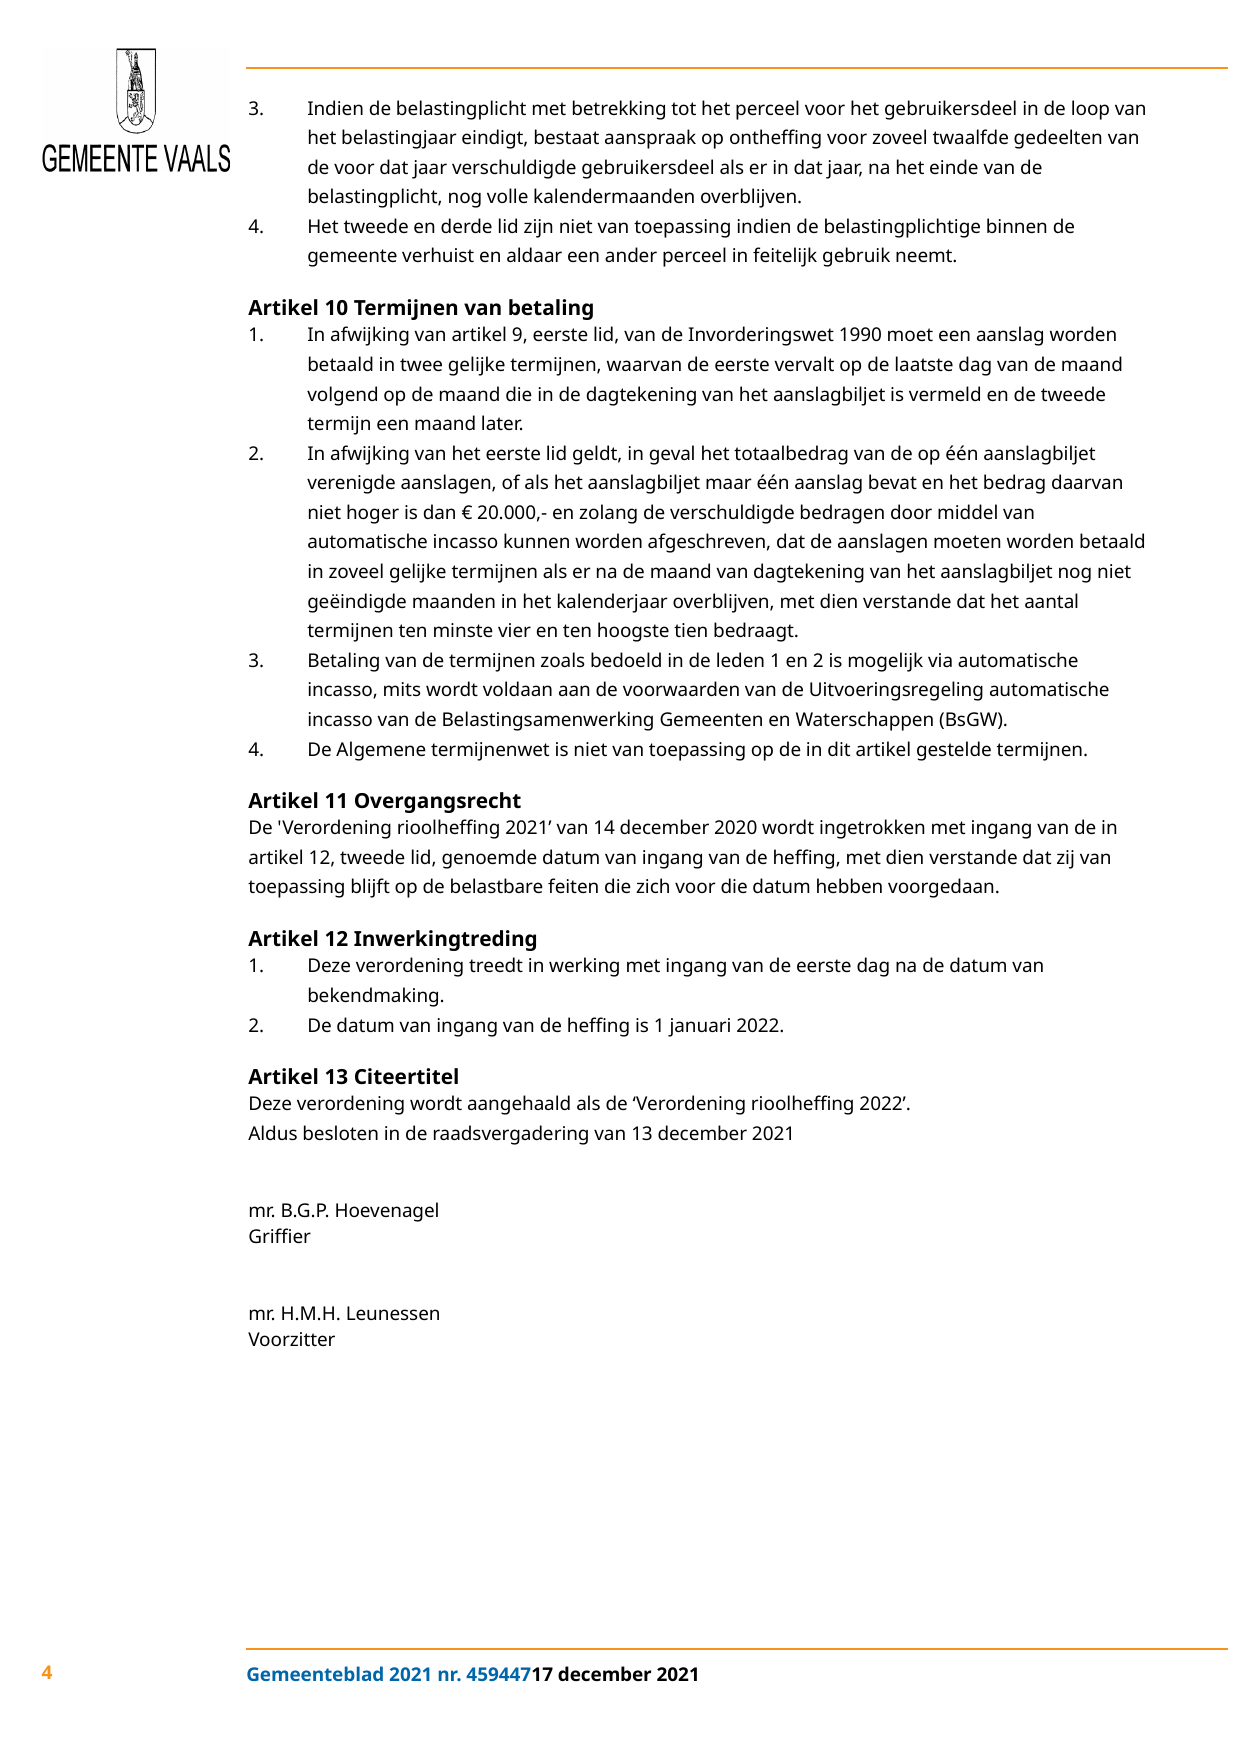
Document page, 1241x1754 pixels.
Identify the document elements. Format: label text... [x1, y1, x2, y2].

list In afwijking van het eerste lid geldt, in geval het totaalbedrag van de op één aanslagbiljet verenigde aanslagen, of als het aanslagbiljet maar één aanslag bevat en het bedrag daarvan niet hoger is dan € 20.000,- en zolang de verschuldigde bedragen door middel van automatische incasso kunnen worden afgeschreven, dat de aanslagen moeten worden betaald in zoveel gelijke termijnen als er na de maand van dagtekening van het aanslagbiljet nog niet geëindigde maanden in het kalenderjaar overblijven, met dien verstande dat het aantal termijnen ten minste vier en ten hoogste tien bedraagt. [248, 440, 1152, 643]
text mr. B.G.P. Hoevenagel [248, 1197, 1152, 1223]
text Deze verordening wordt aangehaald als de ‘Verordening rioolheffing 2022’. [248, 1091, 1152, 1116]
list De datum van ingang van de heffing is 1 januari 2022. [248, 1012, 1152, 1037]
text Voorzitter [248, 1326, 1152, 1352]
text Artikel 11 Overgangsrecht [248, 786, 1152, 814]
text Aldus besloten in de raadsvergadering van 13 december 2021 [248, 1120, 1152, 1146]
text Artikel 12 Inwerkingtreding [248, 924, 1152, 953]
list Indien de belastingplicht met betrekking tot het perceel voor het gebruikersdeel in de loop van het belastingjaar eindigt, bestaat aanspraak op ontheffing voor zoveel twaalfde gedeelten van de voor dat jaar verschuldigde gebruikersdeel als er in dat jaar, na het einde van de belastingplicht, nog volle kalendermaanden overblijven. [248, 95, 1152, 209]
text Artikel 13 Citeertitel [248, 1062, 1152, 1091]
text De 'Verordening rioolheffing 2021’ van 14 december 2020 wordt ingetrokken met ingang van de in artikel 12, tweede lid, genoemde datum van ingang van de heffing, met dien verstande dat zij van toepassing blijft op de belastbare feiten die zich voor die datum hebben voorgedaan. [248, 814, 1152, 899]
text Griffier [248, 1223, 1152, 1249]
list In afwijking van artikel 9, eerste lid, van de Invorderingswet 1990 moet een aanslag worden betaald in twee gelijke termijnen, waarvan de eerste vervalt op de laatste dag van de maand volgend op de maand die in de dagtekening van het aanslagbiljet is vermeld en de tweede termijn een maand later. [248, 322, 1152, 436]
list Het tweede en derde lid zijn niet van toepassing indien de belastingplichtige binnen de gemeente verhuist en aldaar een ander perceel in feitelijk gebruik neemt. [248, 213, 1152, 268]
text mr. H.M.H. Leunessen [248, 1300, 1152, 1326]
list Deze verordening treedt in werking met ingang van de eerste dag na de datum van bekendmaking. [248, 953, 1152, 1008]
list De Algemene termijnenwet is niet van toepassing op de in dit artikel gestelde termijnen. [248, 736, 1152, 761]
picture [41, 47, 231, 172]
text Artikel 10 Termijnen van betaling [248, 293, 1152, 322]
list Betaling van de termijnen zoals bedoeld in de leden 1 en 2 is mogelijk via automatische incasso, mits wordt voldaan aan de voorwaarden van de Uitvoeringsregeling automatische incasso van de Belastingsamenwerking Gemeenten en Waterschappen (BsGW). [248, 647, 1152, 732]
